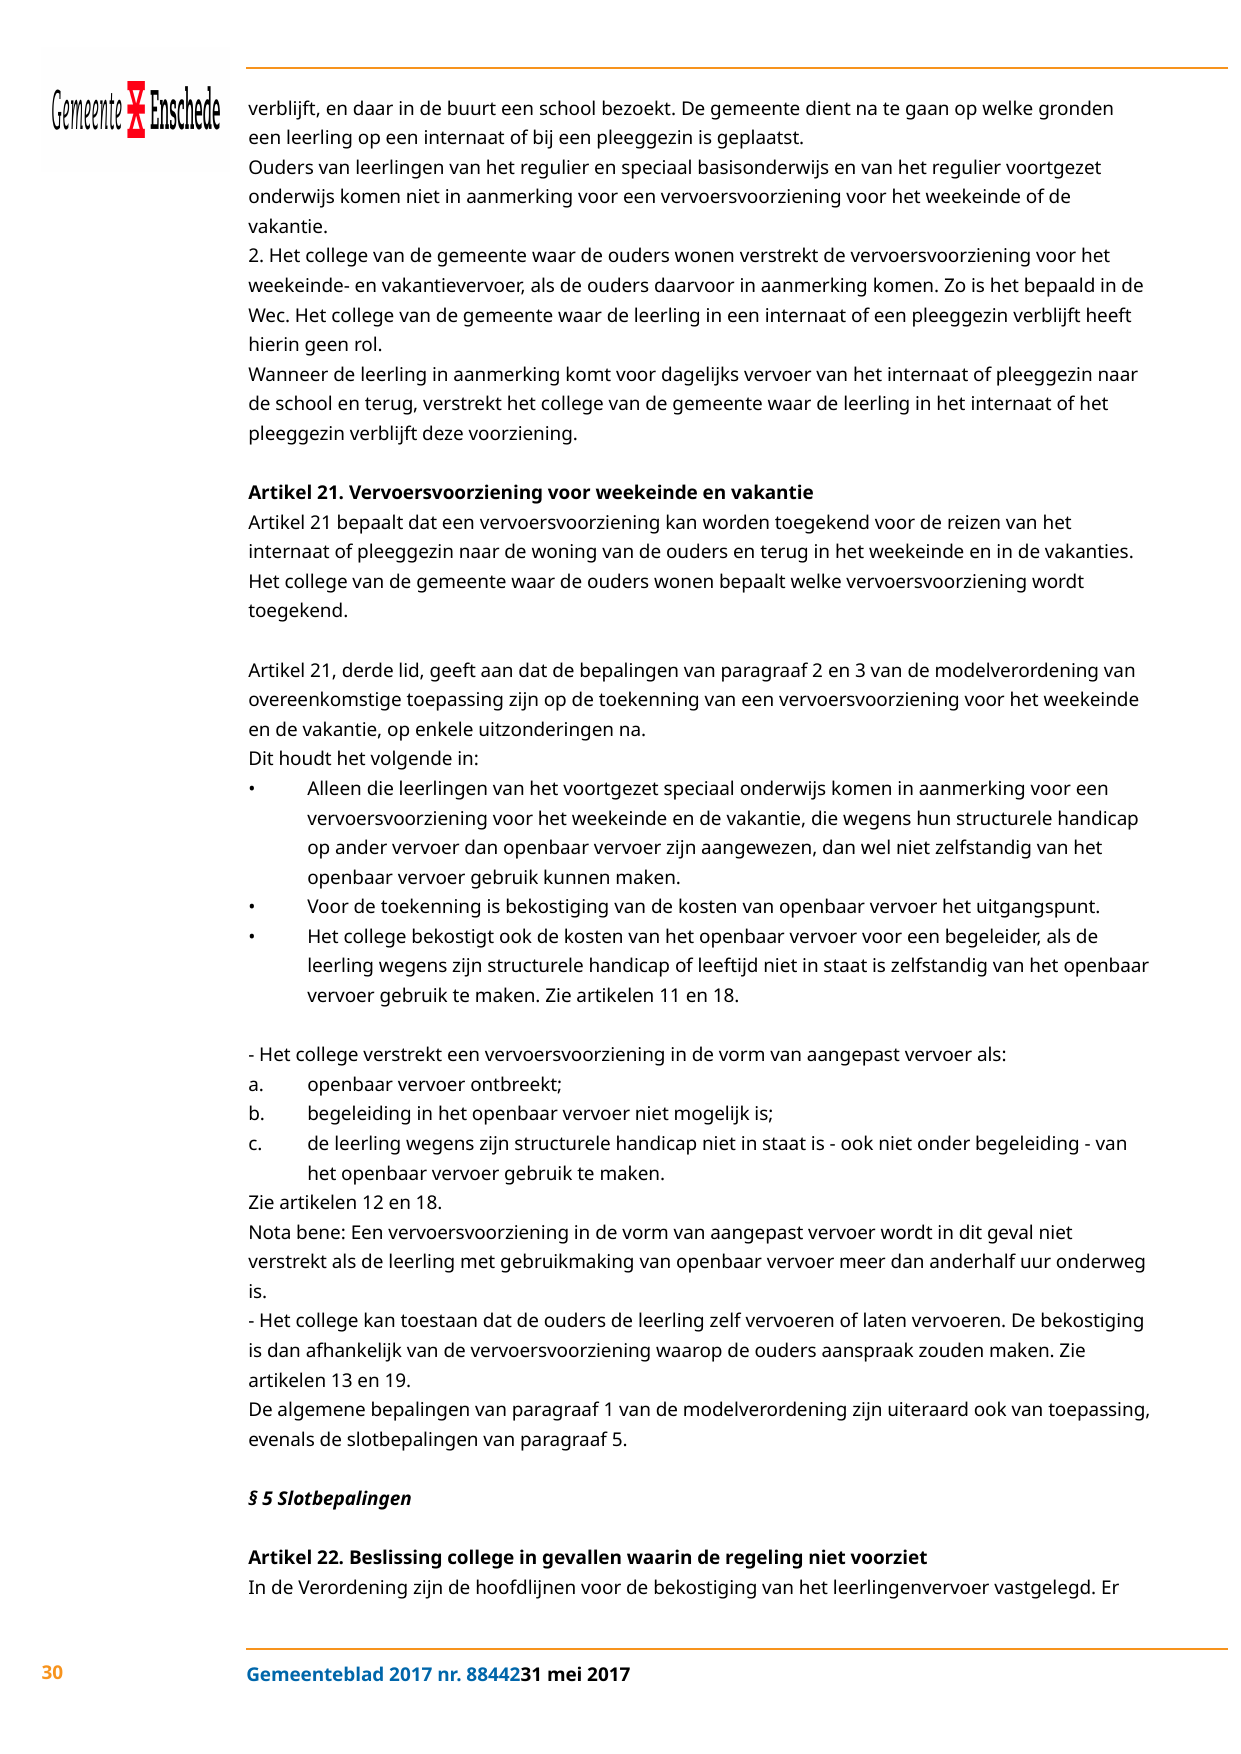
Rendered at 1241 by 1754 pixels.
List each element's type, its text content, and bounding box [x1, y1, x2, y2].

text 2. Het college van de gemeente waar de ouders wonen verstrekt de vervoersvoorziening voor het weekeinde- en vakantievervoer, als de ouders daarvoor in aanmerking komen. Zo is het bepaald in de Wec. Het college van de gemeente waar de leerling in een internaat of een pleeggezin verblijft heeft hierin geen rol. [248, 243, 1152, 357]
text Dit houdt het volgende in: [248, 746, 1152, 771]
text Wanneer de leerling in aanmerking komt voor dagelijks vervoer van het internaat of pleeggezin naar de school en terug, verstrekt het college van de gemeente waar de leerling in het internaat of het pleeggezin verblijft deze voorziening. [248, 361, 1152, 446]
text Artikel 21 bepaalt dat een vervoersvoorziening kan worden toegekend voor de reizen van het internaat of pleeggezin naar de woning van de ouders en terug in het weekeinde en in de vakanties. Het college van de gemeente waar de ouders wonen bepaalt welke vervoersvoorziening wordt toegekend. [248, 509, 1152, 623]
text Ouders van leerlingen van het regulier en speciaal basisonderwijs en van het regulier voortgezet onderwijs komen niet in aanmerking voor een vervoersvoorziening voor het weekeinde of de vakantie. [248, 154, 1152, 239]
text verblijft, en daar in de buurt een school bezoekt. De gemeente dient na te gaan op welke gronden een leerling op een internaat of bij een pleeggezin is geplaatst. [248, 95, 1152, 150]
text Nota bene: Een vervoersvoorziening in de vorm van aangepast vervoer wordt in dit geval niet verstrekt als de leerling met gebruikmaking van openbaar vervoer meer dan anderhalf uur onderweg is. [248, 1219, 1152, 1304]
text - Het college kan toestaan dat de ouders de leerling zelf vervoeren of laten vervoeren. De bekostiging is dan afhankelijk van de vervoersvoorziening waarop de ouders aanspraak zouden maken. Zie artikelen 13 en 19. [248, 1308, 1152, 1393]
list openbaar vervoer ontbreekt; [248, 1071, 1152, 1097]
picture [41, 47, 231, 172]
list Voor de toekenning is bekostiging van de kosten van openbaar vervoer het uitgangspunt. [248, 893, 1152, 919]
text Artikel 21. Vervoersvoorziening voor weekeinde en vakantie [248, 479, 1152, 505]
list begeleiding in het openbaar vervoer niet mogelijk is; [248, 1101, 1152, 1126]
text Zie artikelen 12 en 18. [248, 1189, 1152, 1215]
text Artikel 22. Beslissing college in gevallen waarin de regeling niet voorziet [248, 1544, 1152, 1570]
text De algemene bepalingen van paragraaf 1 van de modelverordening zijn uiteraard ook van toepassing, evenals de slotbepalingen van paragraaf 5. [248, 1396, 1152, 1452]
text In de Verordening zijn de hoofdlijnen voor de bekostiging van het leerlingenvervoer vastgelegd. Er [248, 1574, 1152, 1600]
list Het college bekostigt ook de kosten van het openbaar vervoer voor een begeleider, als de leerling wegens zijn structurele handicap of leeftijd niet in staat is zelfstandig van het openbaar vervoer gebruik te maken. Zie artikelen 11 en 18. [248, 923, 1152, 1008]
list Alleen die leerlingen van het voortgezet speciaal onderwijs komen in aanmerking voor een vervoersvoorziening voor het weekeinde en de vakantie, die wegens hun structurele handicap op ander vervoer dan openbaar vervoer zijn aangewezen, dan wel niet zelfstandig van het openbaar vervoer gebruik kunnen maken. [248, 775, 1152, 890]
text - Het college verstrekt een vervoersvoorziening in de vorm van aangepast vervoer als: [248, 1041, 1152, 1067]
list de leerling wegens zijn structurele handicap niet in staat is - ook niet onder begeleiding - van het openbaar vervoer gebruik te maken. [248, 1130, 1152, 1186]
text § 5 Slotbepalingen [248, 1485, 1152, 1511]
text Artikel 21, derde lid, geeft aan dat de bepalingen van paragraaf 2 en 3 van de modelverordening van overeenkomstige toepassing zijn op de toekenning van een vervoersvoorziening voor het weekeinde en de vakantie, op enkele uitzonderingen na. [248, 657, 1152, 742]
